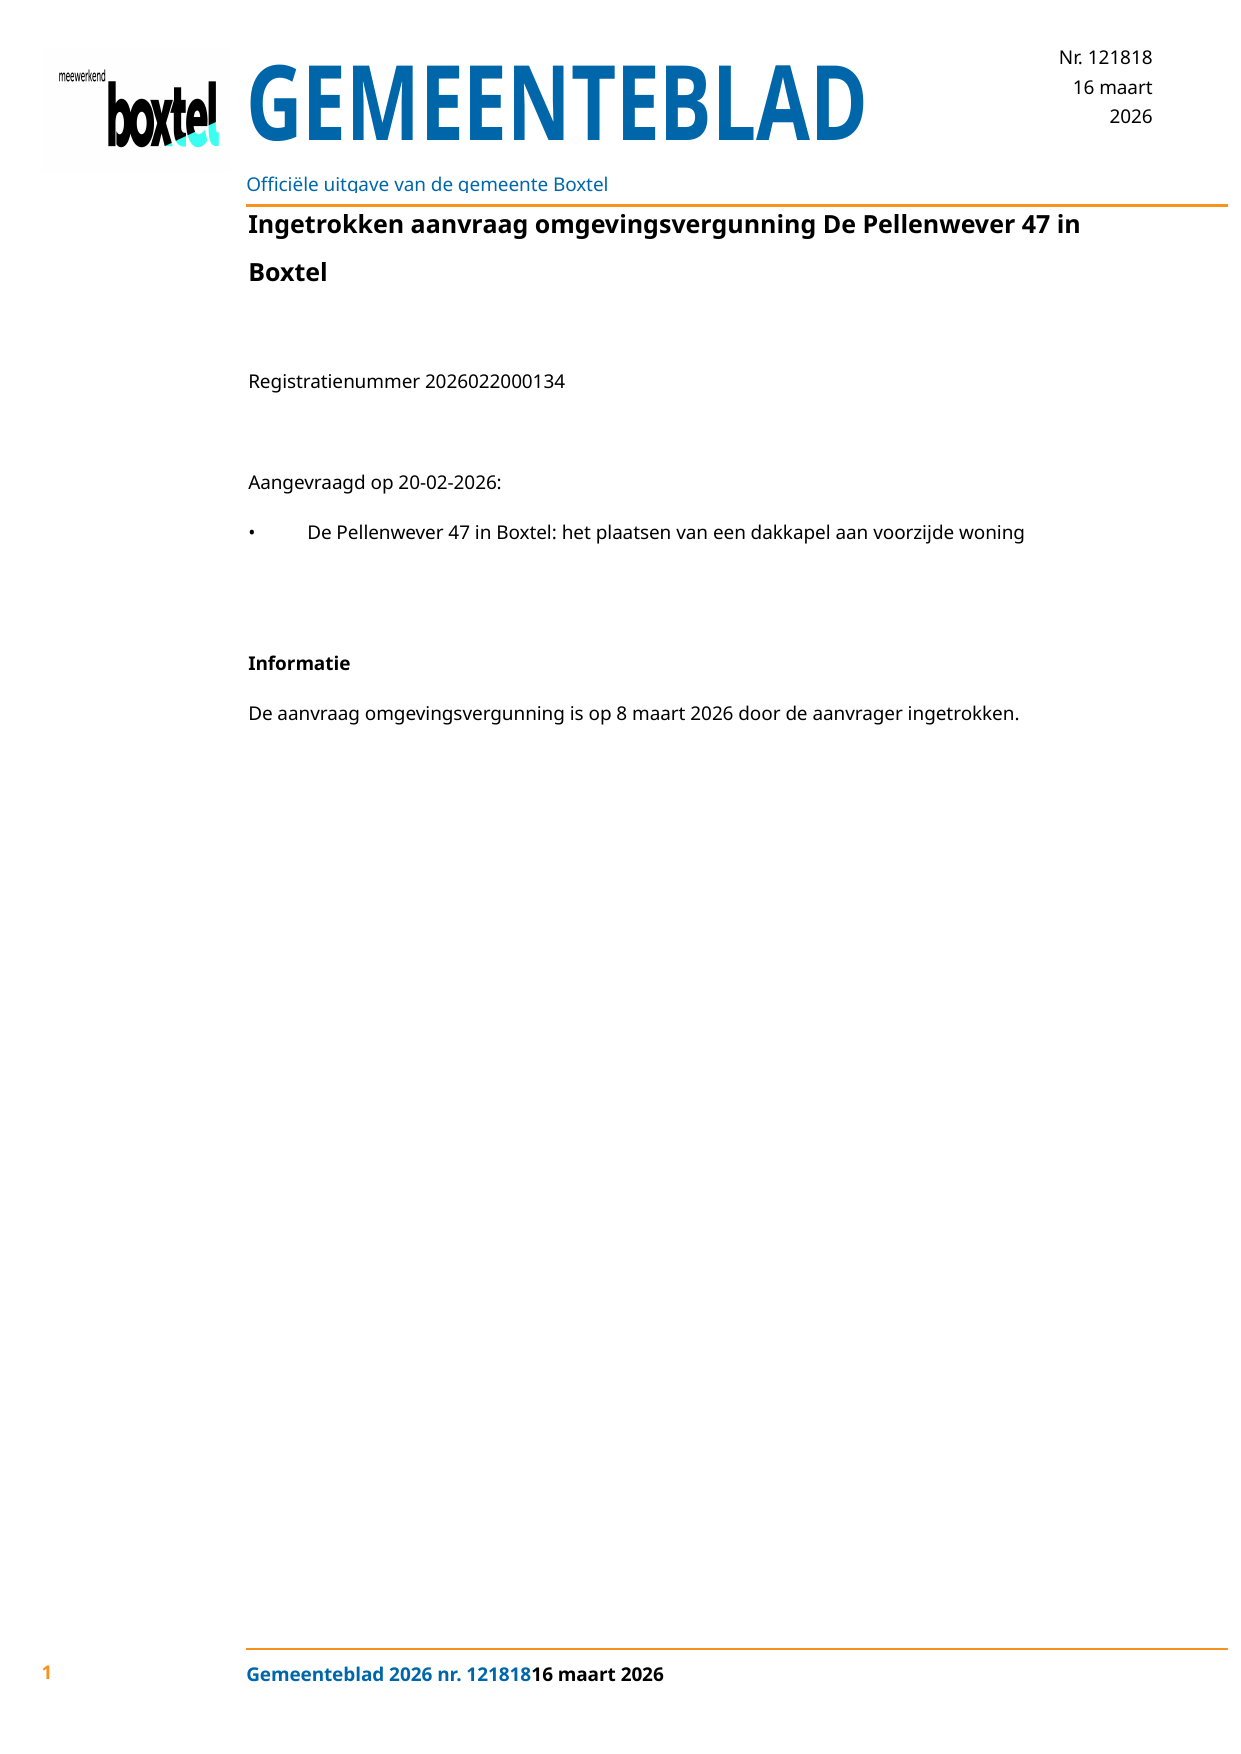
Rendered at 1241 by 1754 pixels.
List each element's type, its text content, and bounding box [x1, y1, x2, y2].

picture [41, 47, 231, 172]
text Registratienummer 2026022000134 [248, 368, 1152, 394]
text Ingetrokken aanvraag omgevingsvergunning De Pellenwever 47 in Boxtel [248, 207, 1152, 288]
text Informatie [248, 650, 1152, 676]
list De Pellenwever 47 in Boxtel: het plaatsen van een dakkapel aan voorzijde woning [248, 519, 1152, 545]
text Aangevraagd op 20-02-2026: [248, 469, 1152, 495]
text De aanvraag omgevingsvergunning is op 8 maart 2026 door de aanvrager ingetrokken. [248, 700, 1152, 726]
